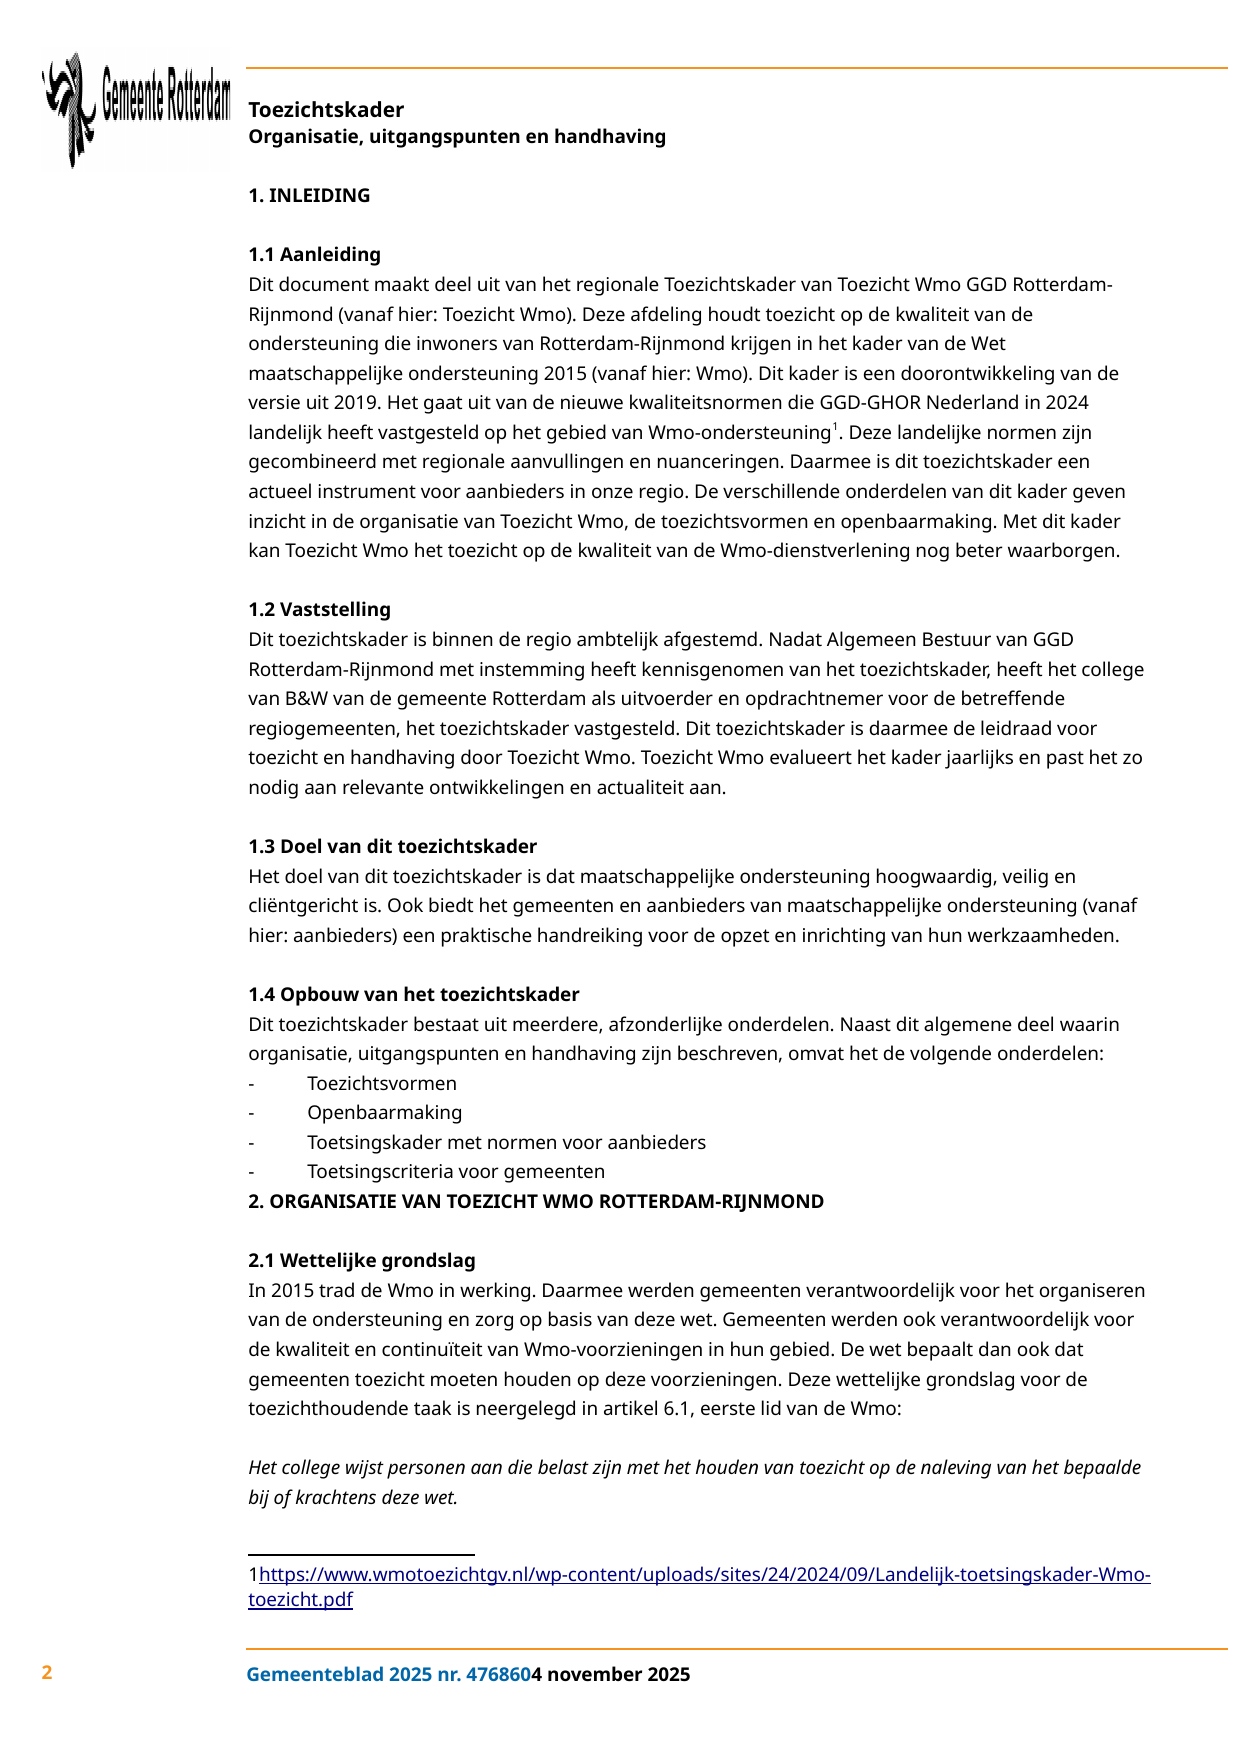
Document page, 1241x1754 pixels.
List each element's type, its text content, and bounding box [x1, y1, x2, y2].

text In 2015 trad de Wmo in werking. Daarmee werden gemeenten verantwoordelijk voor het organiseren van de ondersteuning en zorg op basis van deze wet. Gemeenten werden ook verantwoordelijk voor de kwaliteit en continuïteit van Wmo-voorzieningen in hun gebied. De wet bepaalt dan ook dat gemeenten toezicht moeten houden op deze voorzieningen. Deze wettelijke grondslag voor de toezichthoudende taak is neergelegd in artikel 6.1, eerste lid van de Wmo: [248, 1277, 1152, 1421]
text 2.1 Wettelijke grondslag [248, 1247, 1152, 1273]
list Toetsingscriteria voor gemeenten [248, 1159, 1152, 1184]
picture [41, 47, 231, 172]
text Dit toezichtskader is binnen de regio ambtelijk afgestemd. Nadat Algemeen Bestuur van GGD Rotterdam-Rijnmond met instemming heeft kennisgenomen van het toezichtskader, heeft het college van B&W van de gemeente Rotterdam als uitvoerder en opdrachtnemer voor de betreffende regiogemeenten, het toezichtskader vastgesteld. Dit toezichtskader is daarmee de leidraad voor toezicht en handhaving door Toezicht Wmo. Toezicht Wmo evalueert het kader jaarlijks en past het zo nodig aan relevante ontwikkelingen en actualiteit aan. [248, 626, 1152, 800]
text Dit document maakt deel uit van het regionale Toezichtskader van Toezicht Wmo GGD Rotterdam-Rijnmond (vanaf hier: Toezicht Wmo). Deze afdeling houdt toezicht op de kwaliteit van de ondersteuning die inwoners van Rotterdam-Rijnmond krijgen in het kader van de Wet maatschappelijke ondersteuning 2015 (vanaf hier: Wmo). Dit kader is een doorontwikkeling van de versie uit 2019. Het gaat uit van de nieuwe kwaliteitsnormen die GGD-GHOR Nederland in 2024 landelijk heeft vastgesteld op het gebied van Wmo-ondersteuning. Deze landelijke normen zijn gecombineerd met regionale aanvullingen en nuanceringen. Daarmee is dit toezichtskader een actueel instrument voor aanbieders in onze regio. De verschillende onderdelen van dit kader geven inzicht in de organisatie van Toezicht Wmo, de toezichtsvormen en openbaarmaking. Met dit kader kan Toezicht Wmo het toezicht op de kwaliteit van de Wmo-dienstverlening nog beter waarborgen. [248, 271, 1152, 563]
text Het college wijst personen aan die belast zijn met het houden van toezicht op de naleving van het bepaalde bij of krachtens deze wet. [248, 1454, 1152, 1510]
list Toezichtsvormen [248, 1070, 1152, 1096]
text Organisatie, uitgangspunten en handhaving [248, 123, 1152, 149]
text 2. ORGANISATIE VAN TOEZICHT WMO ROTTERDAM-RIJNMOND [248, 1188, 1152, 1214]
text 1. INLEIDING [248, 182, 1152, 208]
text 1.1 Aanleiding [248, 242, 1152, 267]
text 1.2 Vaststelling [248, 597, 1152, 622]
text https://www.wmotoezichtgv.nl/wp-content/uploads/sites/24/2024/09/Landelijk-toetsingskader-Wmo-toezicht.pdf [248, 1561, 1152, 1612]
list Toetsingskader met normen voor aanbieders [248, 1129, 1152, 1155]
list Openbaarmaking [248, 1099, 1152, 1125]
text 1.4 Opbouw van het toezichtskader [248, 981, 1152, 1007]
text 1.3 Doel van dit toezichtskader [248, 833, 1152, 859]
text Het doel van dit toezichtskader is dat maatschappelijke ondersteuning hoogwaardig, veilig en cliëntgericht is. Ook biedt het gemeenten en aanbieders van maatschappelijke ondersteuning (vanaf hier: aanbieders) een praktische handreiking voor de opzet en inrichting van hun werkzaamheden. [248, 863, 1152, 948]
text Toezichtskader [248, 95, 1152, 123]
text Dit toezichtskader bestaat uit meerdere, afzonderlijke onderdelen. Naast dit algemene deel waarin organisatie, uitgangspunten en handhaving zijn beschreven, omvat het de volgende onderdelen: [248, 1011, 1152, 1066]
